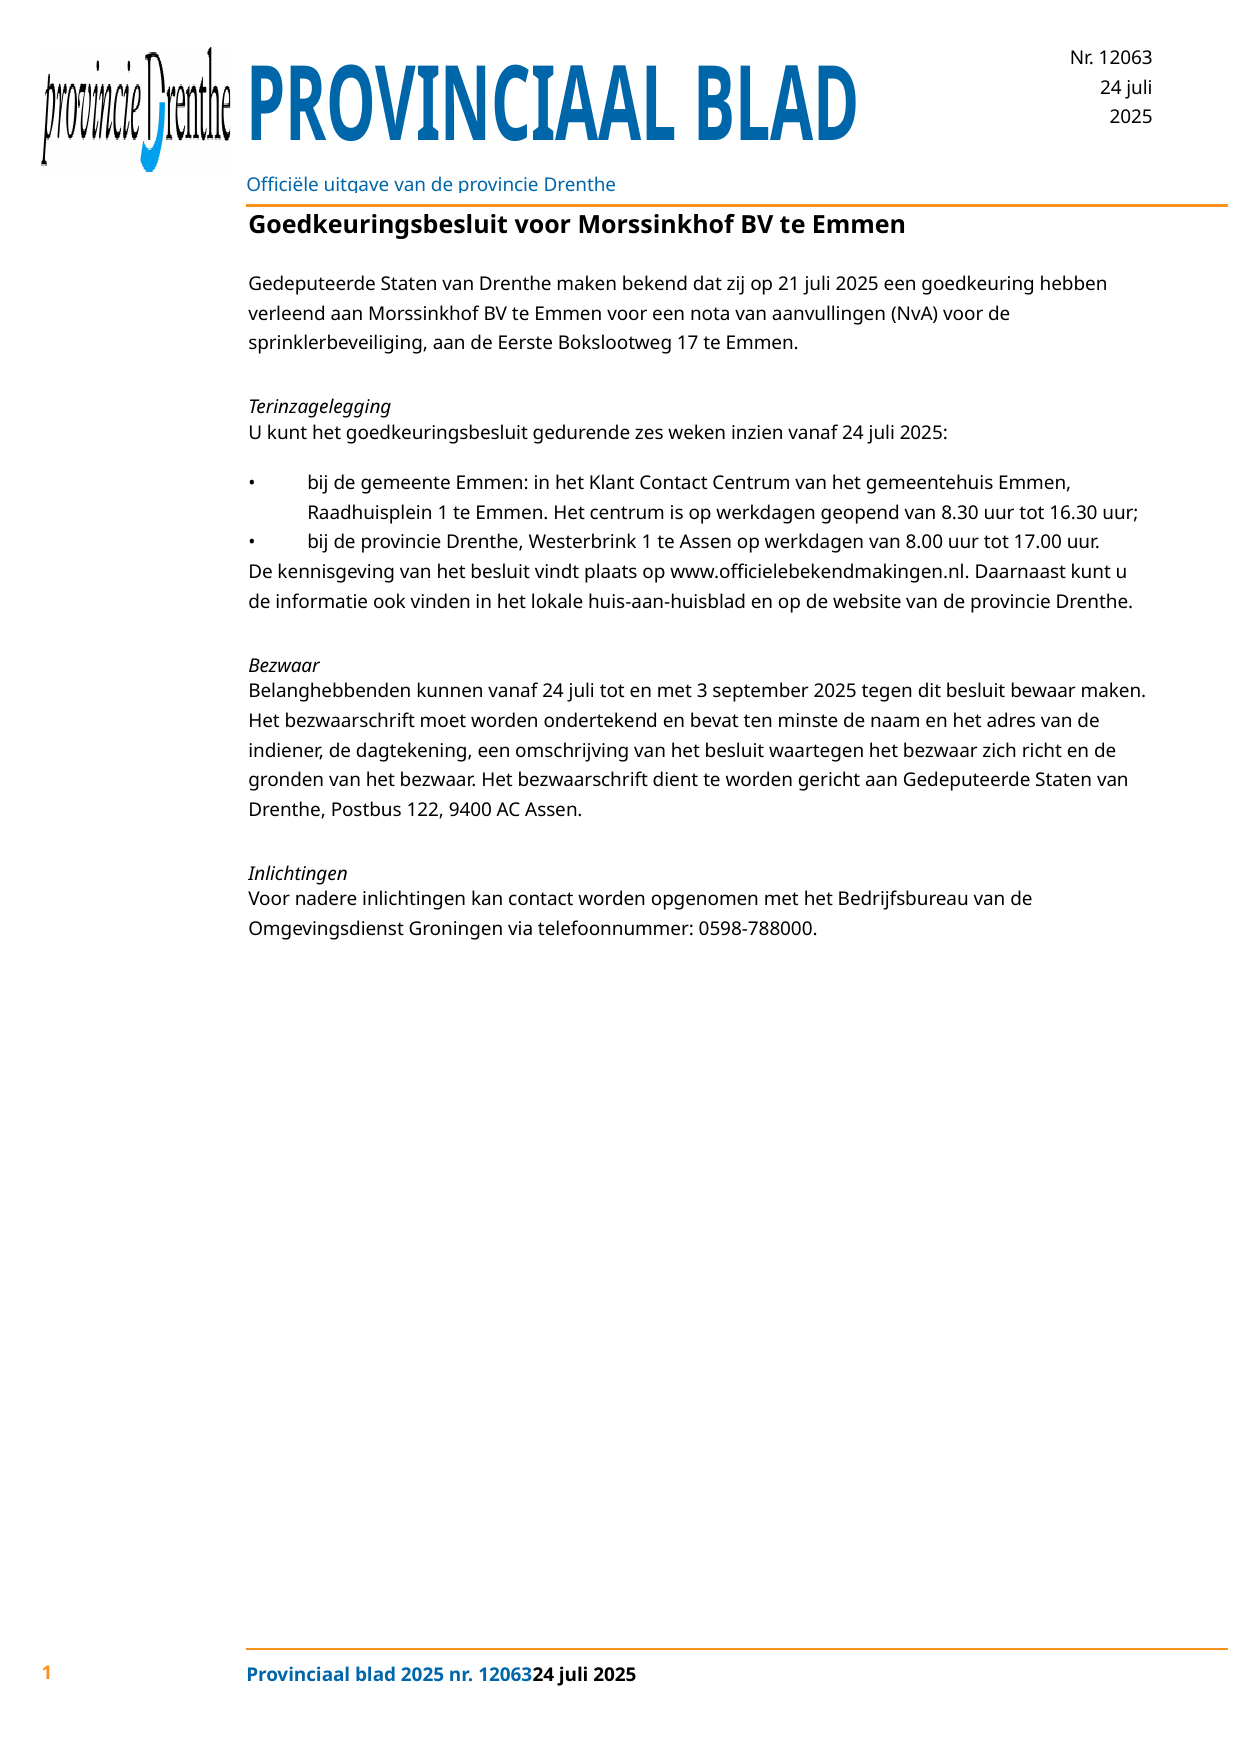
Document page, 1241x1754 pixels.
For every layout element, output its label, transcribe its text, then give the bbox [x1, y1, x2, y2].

text Belanghebbenden kunnen vanaf 24 juli tot en met 3 september 2025 tegen dit besluit bewaar maken. Het bezwaarschrift moet worden ondertekend en bevat ten minste de naam en het adres van de indiener, de dagtekening, een omschrijving van het besluit waartegen het bezwaar zich richt en de gronden van het bezwaar. Het bezwaarschrift dient te worden gericht aan Gedeputeerde Staten van Drenthe, Postbus 122, 9400 AC Assen. [248, 678, 1152, 822]
text Bezwaar [248, 652, 1152, 678]
list bij de provincie Drenthe, Westerbrink 1 te Assen op werkdagen van 8.00 uur tot 17.00 uur. [248, 529, 1152, 554]
text Inlichtingen [248, 860, 1152, 886]
text De kennisgeving van het besluit vindt plaats op www.officielebekendmakingen.nl. Daarnaast kunt u de informatie ook vinden in het lokale huis-aan-huisblad en op de website van de provincie Drenthe. [248, 558, 1152, 614]
text Terinzagelegging [248, 393, 1152, 419]
text Goedkeuringsbesluit voor Morssinkhof BV te Emmen [248, 207, 1152, 241]
text U kunt het goedkeuringsbesluit gedurende zes weken inzien vanaf 24 juli 2025: [248, 419, 1152, 445]
picture [41, 47, 231, 172]
text Voor nadere inlichtingen kan contact worden opgenomen met het Bedrijfsbureau van de Omgevingsdienst Groningen via telefoonnummer: 0598-788000. [248, 886, 1152, 941]
text Gedeputeerde Staten van Drenthe maken bekend dat zij op 21 juli 2025 een goedkeuring hebben verleend aan Morssinkhof BV te Emmen voor een nota van aanvullingen (NvA) voor de sprinklerbeveiliging, aan de Eerste Bokslootweg 17 te Emmen. [248, 270, 1152, 355]
list bij de gemeente Emmen: in het Klant Contact Centrum van het gemeentehuis Emmen, Raadhuisplein 1 te Emmen. Het centrum is op werkdagen geopend van 8.30 uur tot 16.30 uur; [248, 469, 1152, 525]
